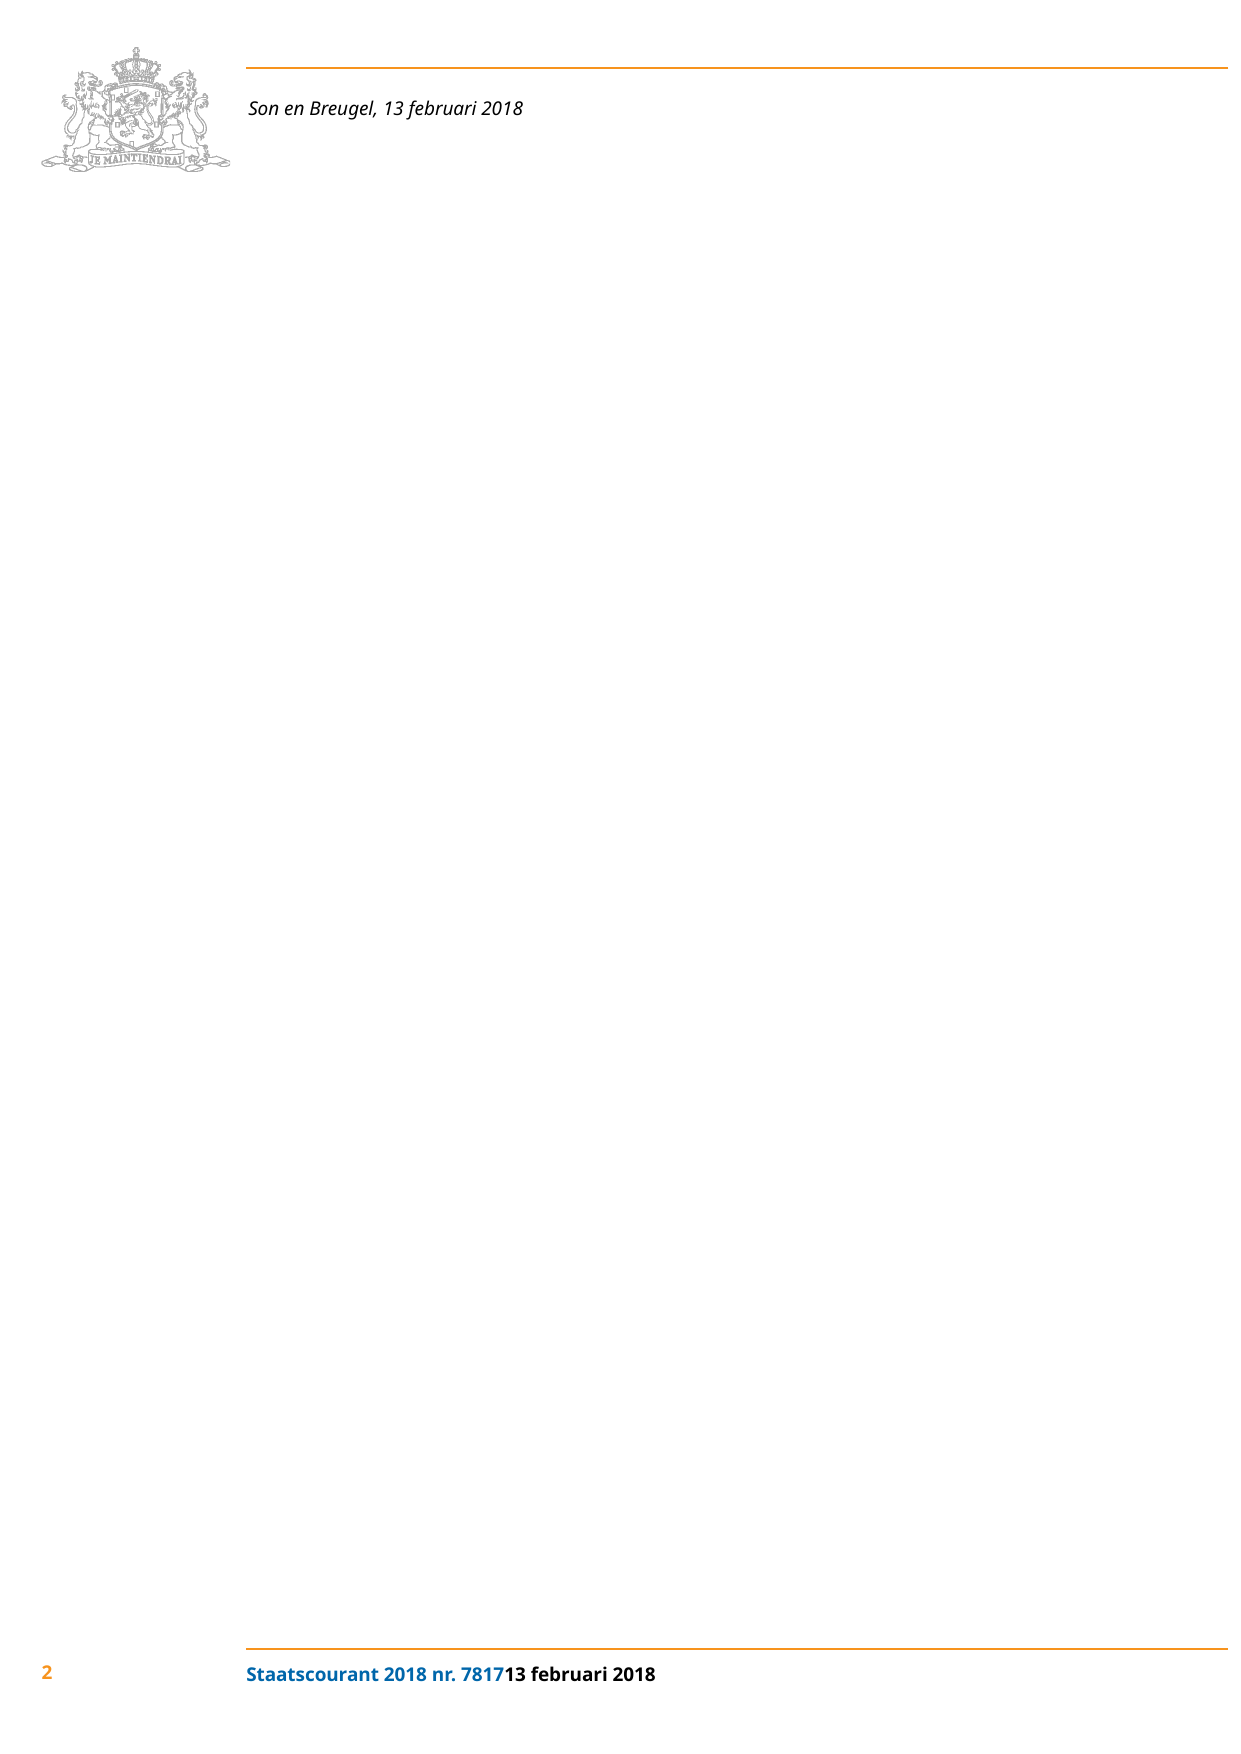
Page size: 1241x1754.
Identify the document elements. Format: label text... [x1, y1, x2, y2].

text Son en Breugel, 13 februari 2018 [248, 95, 1152, 121]
picture [41, 47, 231, 172]
